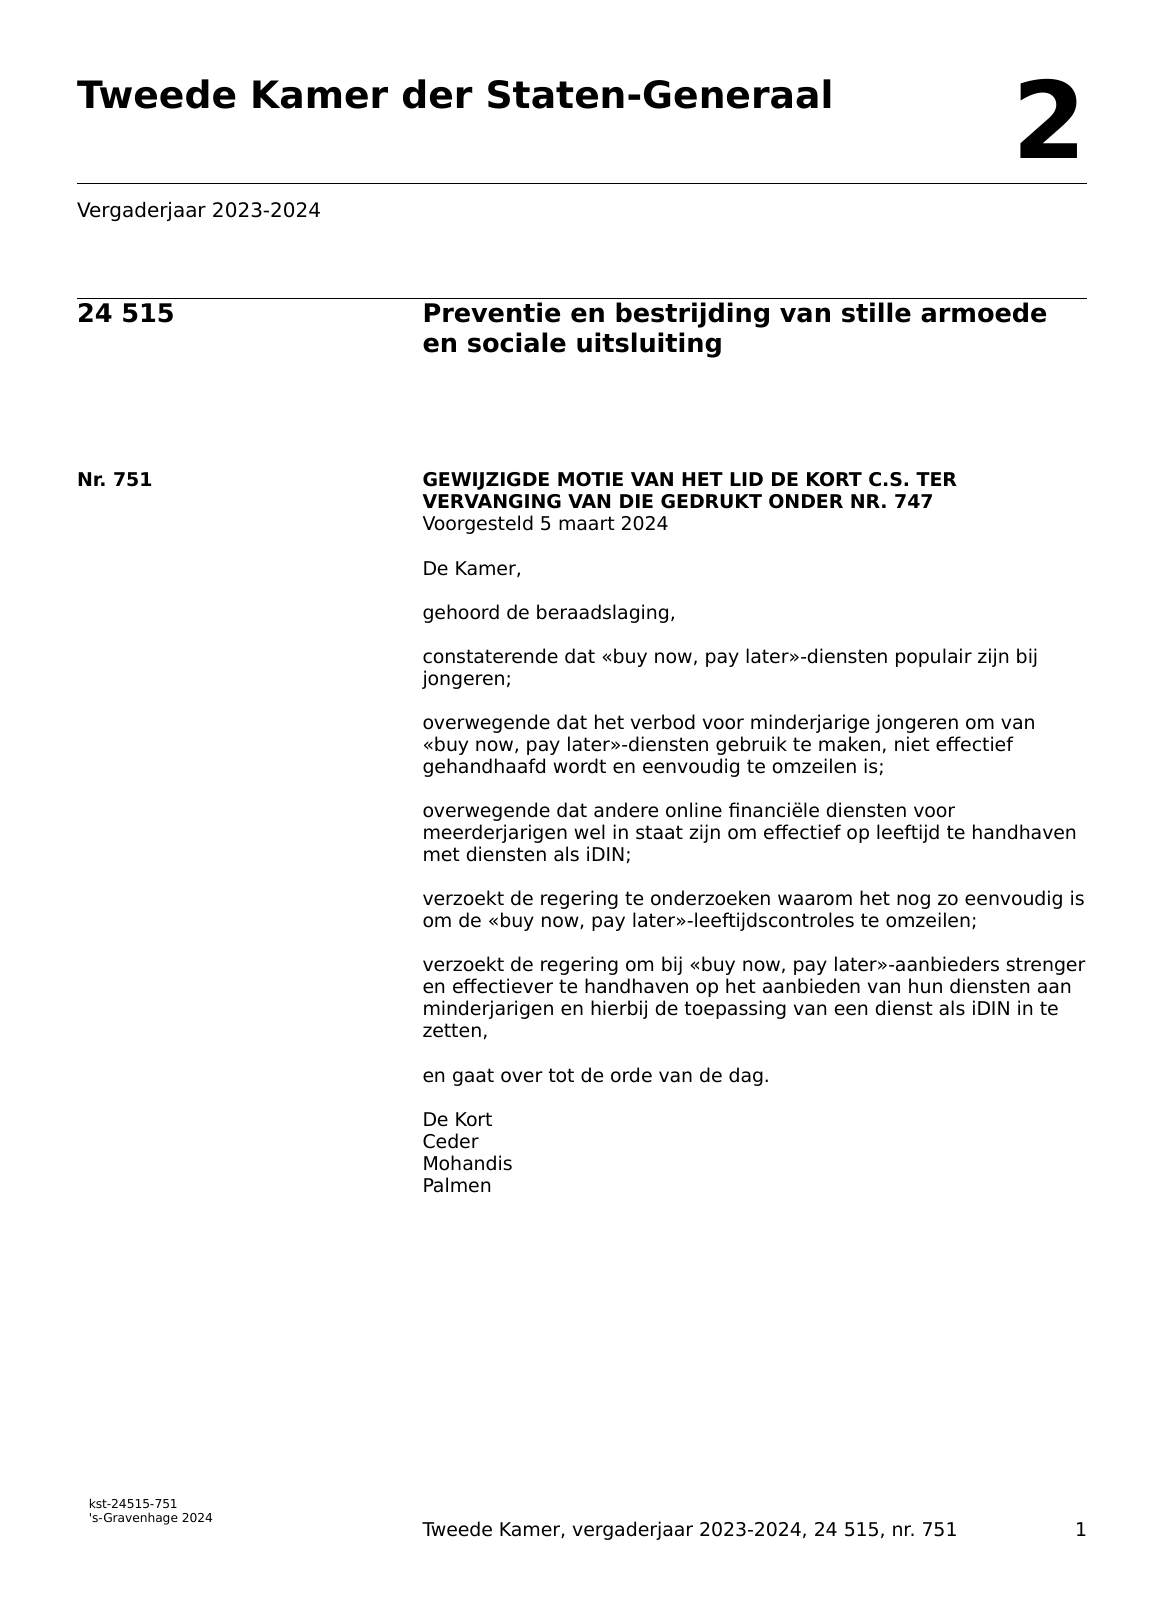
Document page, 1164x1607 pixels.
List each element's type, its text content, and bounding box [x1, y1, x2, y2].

text verzoekt de regering te onderzoeken waarom het nog zo eenvoudig is om de «buy now, pay later»-leeftijdscontroles te omzeilen; [422, 888, 1087, 932]
text kst-24515-751 [88, 1497, 323, 1511]
text De Kort [422, 1109, 1087, 1131]
text overwegende dat andere online financiële diensten voor meerderjarigen wel in staat zijn om effectief op leeftijd te handhaven met diensten als iDIN; [422, 800, 1087, 866]
text overwegende dat het verbod voor minderjarige jongeren om van «buy now, pay later»-diensten gebruik te maken, niet effectief gehandhaafd wordt en eenvoudig te omzeilen is; [422, 712, 1087, 778]
text De Kamer, [422, 557, 1087, 579]
text Palmen [422, 1174, 1087, 1197]
table_header 2 [886, 59, 1087, 183]
text en gaat over tot de orde van de dag. [422, 1064, 1087, 1086]
text Ceder [422, 1131, 1087, 1153]
text constaterende dat «buy now, pay later»-diensten populair zijn bij jongeren; [422, 646, 1087, 690]
text 's-Gravenhage 2024 [88, 1511, 323, 1525]
text verzoekt de regering om bij «buy now, pay later»-aanbieders strenger en effectiever te handhaven op het aanbieden van hun diensten aan minderjarigen en hierbij de toepassing van een dienst als iDIN in te zetten, [422, 954, 1087, 1042]
text gehoord de beraadslaging, [422, 602, 1087, 624]
text Voorgesteld 5 maart 2024 [422, 513, 1087, 535]
subtitle Nr. 751 GEWIJZIGDE MOTIE VAN HET LID DE KORT C.S. TER VERVANGING VAN DIE GEDRUKT ONDER NR. 747 [77, 469, 1087, 513]
table_header Tweede Kamer der Staten-Generaal [77, 59, 886, 183]
table_cell Vergaderjaar 2023-2024 [77, 184, 1087, 298]
subtitle 24 515 Preventie en bestrijding van stille armoede en sociale uitsluiting [77, 299, 1087, 358]
text Mohandis [422, 1153, 1087, 1174]
